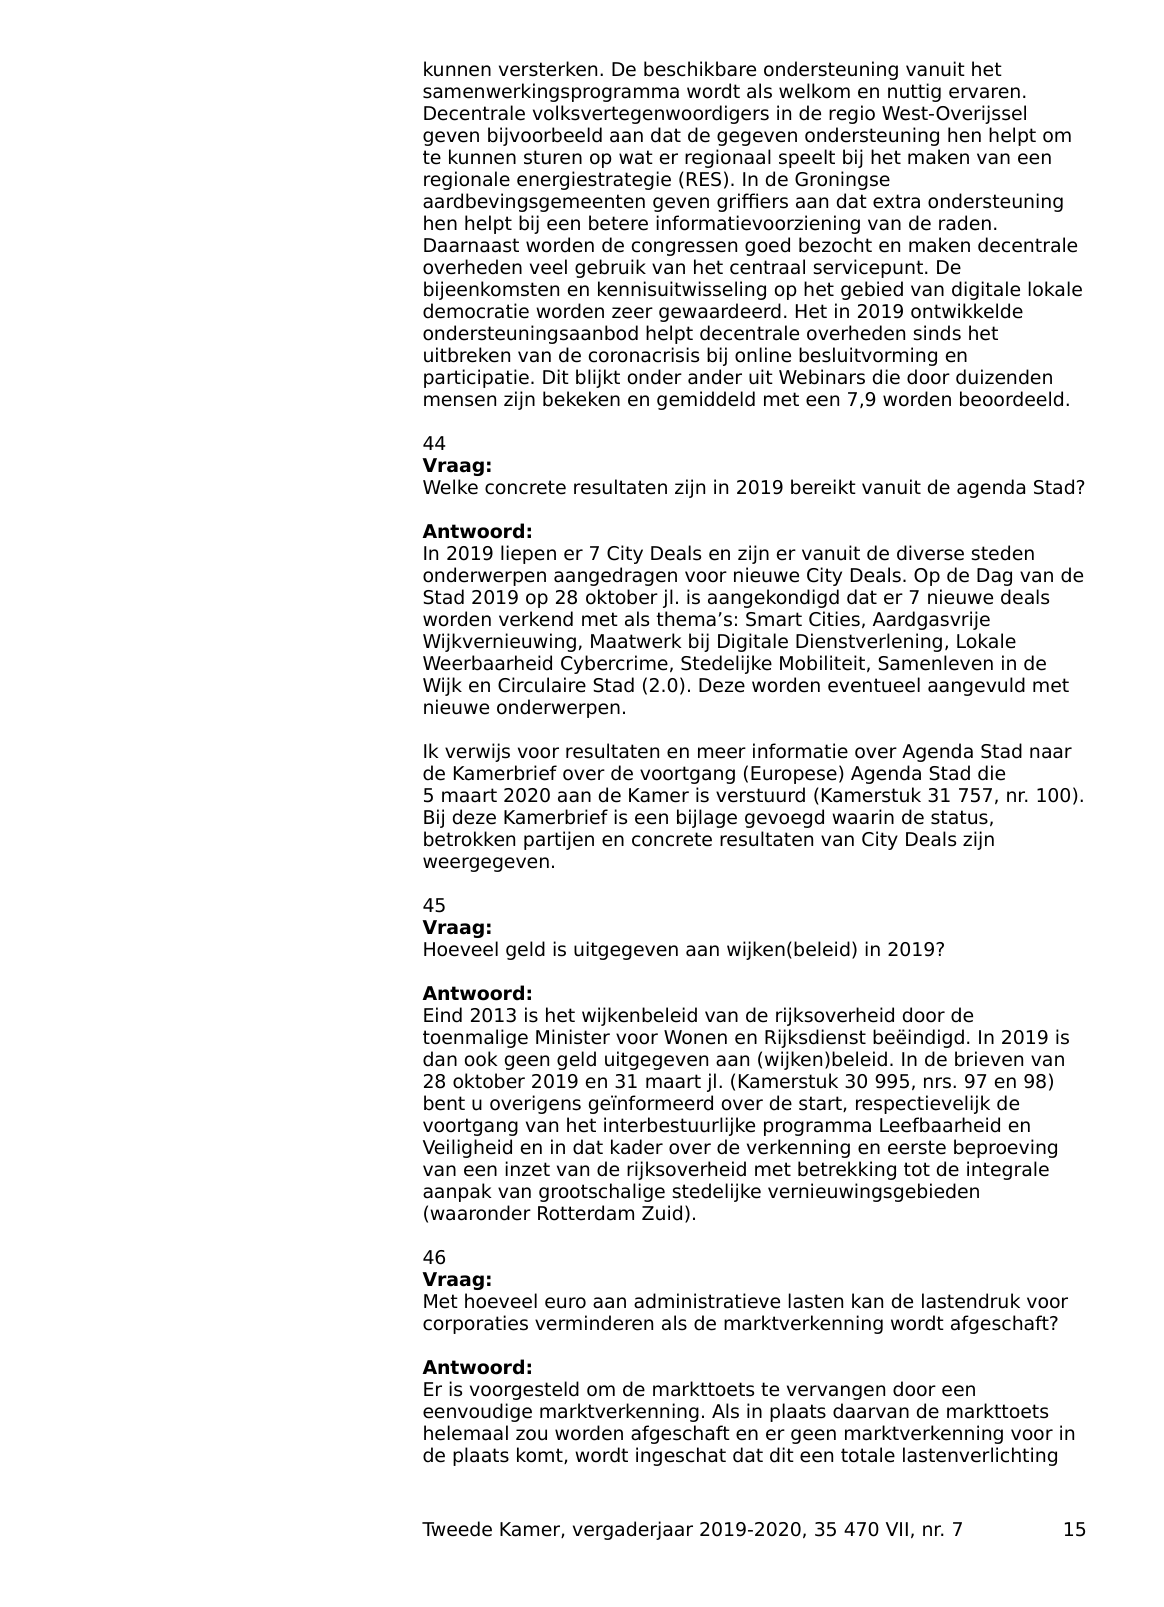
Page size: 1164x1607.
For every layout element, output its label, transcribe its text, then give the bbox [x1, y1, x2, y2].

text Vraag: [422, 1269, 1087, 1291]
text 44 [422, 433, 1087, 455]
text 45 [422, 895, 1087, 917]
text Ik verwijs voor resultaten en meer informatie over Agenda Stad naar de Kamerbrief over de voortgang (Europese) Agenda Stad die 5 maart 2020 aan de Kamer is verstuurd (Kamerstuk 31 757, nr. 100). Bij deze Kamerbrief is een bijlage gevoegd waarin de status, betrokken partijen en concrete resultaten van City Deals zijn weergegeven. [422, 741, 1087, 873]
text Antwoord: [422, 983, 1087, 1005]
text Er is voorgesteld om de markttoets te vervangen door een eenvoudige marktverkenning. Als in plaats daarvan de markttoets helemaal zou worden afgeschaft en er geen marktverkenning voor in de plaats komt, wordt ingeschat dat dit een totale lastenverlichting [422, 1379, 1087, 1467]
text kunnen versterken. De beschikbare ondersteuning vanuit het samenwerkingsprogramma wordt als welkom en nuttig ervaren. Decentrale volksvertegenwoordigers in de regio West-Overijssel geven bijvoorbeeld aan dat de gegeven ondersteuning hen helpt om te kunnen sturen op wat er regionaal speelt bij het maken van een regionale energiestrategie (RES). In de Groningse aardbevingsgemeenten geven griffiers aan dat extra ondersteuning hen helpt bij een betere informatievoorziening van de raden. Daarnaast worden de congressen goed bezocht en maken decentrale overheden veel gebruik van het centraal servicepunt. De bijeenkomsten en kennisuitwisseling op het gebied van digitale lokale democratie worden zeer gewaardeerd. Het in 2019 ontwikkelde ondersteuningsaanbod helpt decentrale overheden sinds het uitbreken van de coronacrisis bij online besluitvorming en participatie. Dit blijkt onder ander uit Webinars die door duizenden mensen zijn bekeken en gemiddeld met een 7,9 worden beoordeeld. [422, 59, 1087, 411]
text Vraag: [422, 455, 1087, 477]
text Met hoeveel euro aan administratieve lasten kan de lastendruk voor corporaties verminderen als de marktverkenning wordt afgeschaft? [422, 1291, 1087, 1335]
text 46 [422, 1247, 1087, 1269]
text Hoeveel geld is uitgegeven aan wijken(beleid) in 2019? [422, 939, 1087, 961]
text Eind 2013 is het wijkenbeleid van de rijksoverheid door de toenmalige Minister voor Wonen en Rijksdienst beëindigd. In 2019 is dan ook geen geld uitgegeven aan (wijken)beleid. In de brieven van 28 oktober 2019 en 31 maart jl. (Kamerstuk 30 995, nrs. 97 en 98) bent u overigens geïnformeerd over de start, respectievelijk de voortgang van het interbestuurlijke programma Leefbaarheid en Veiligheid en in dat kader over de verkenning en eerste beproeving van een inzet van de rijksoverheid met betrekking tot de integrale aanpak van grootschalige stedelijke vernieuwingsgebieden (waaronder Rotterdam Zuid). [422, 1005, 1087, 1225]
text Antwoord: [422, 1357, 1087, 1379]
text Welke concrete resultaten zijn in 2019 bereikt vanuit de agenda Stad? [422, 477, 1087, 499]
text In 2019 liepen er 7 City Deals en zijn er vanuit de diverse steden onderwerpen aangedragen voor nieuwe City Deals. Op de Dag van de Stad 2019 op 28 oktober jl. is aangekondigd dat er 7 nieuwe deals worden verkend met als thema’s: Smart Cities, Aardgasvrije Wijkvernieuwing, Maatwerk bij Digitale Dienstverlening, Lokale Weerbaarheid Cybercrime, Stedelijke Mobiliteit, Samenleven in de Wijk en Circulaire Stad (2.0). Deze worden eventueel aangevuld met nieuwe onderwerpen. [422, 543, 1087, 719]
text Antwoord: [422, 521, 1087, 543]
text Vraag: [422, 917, 1087, 939]
